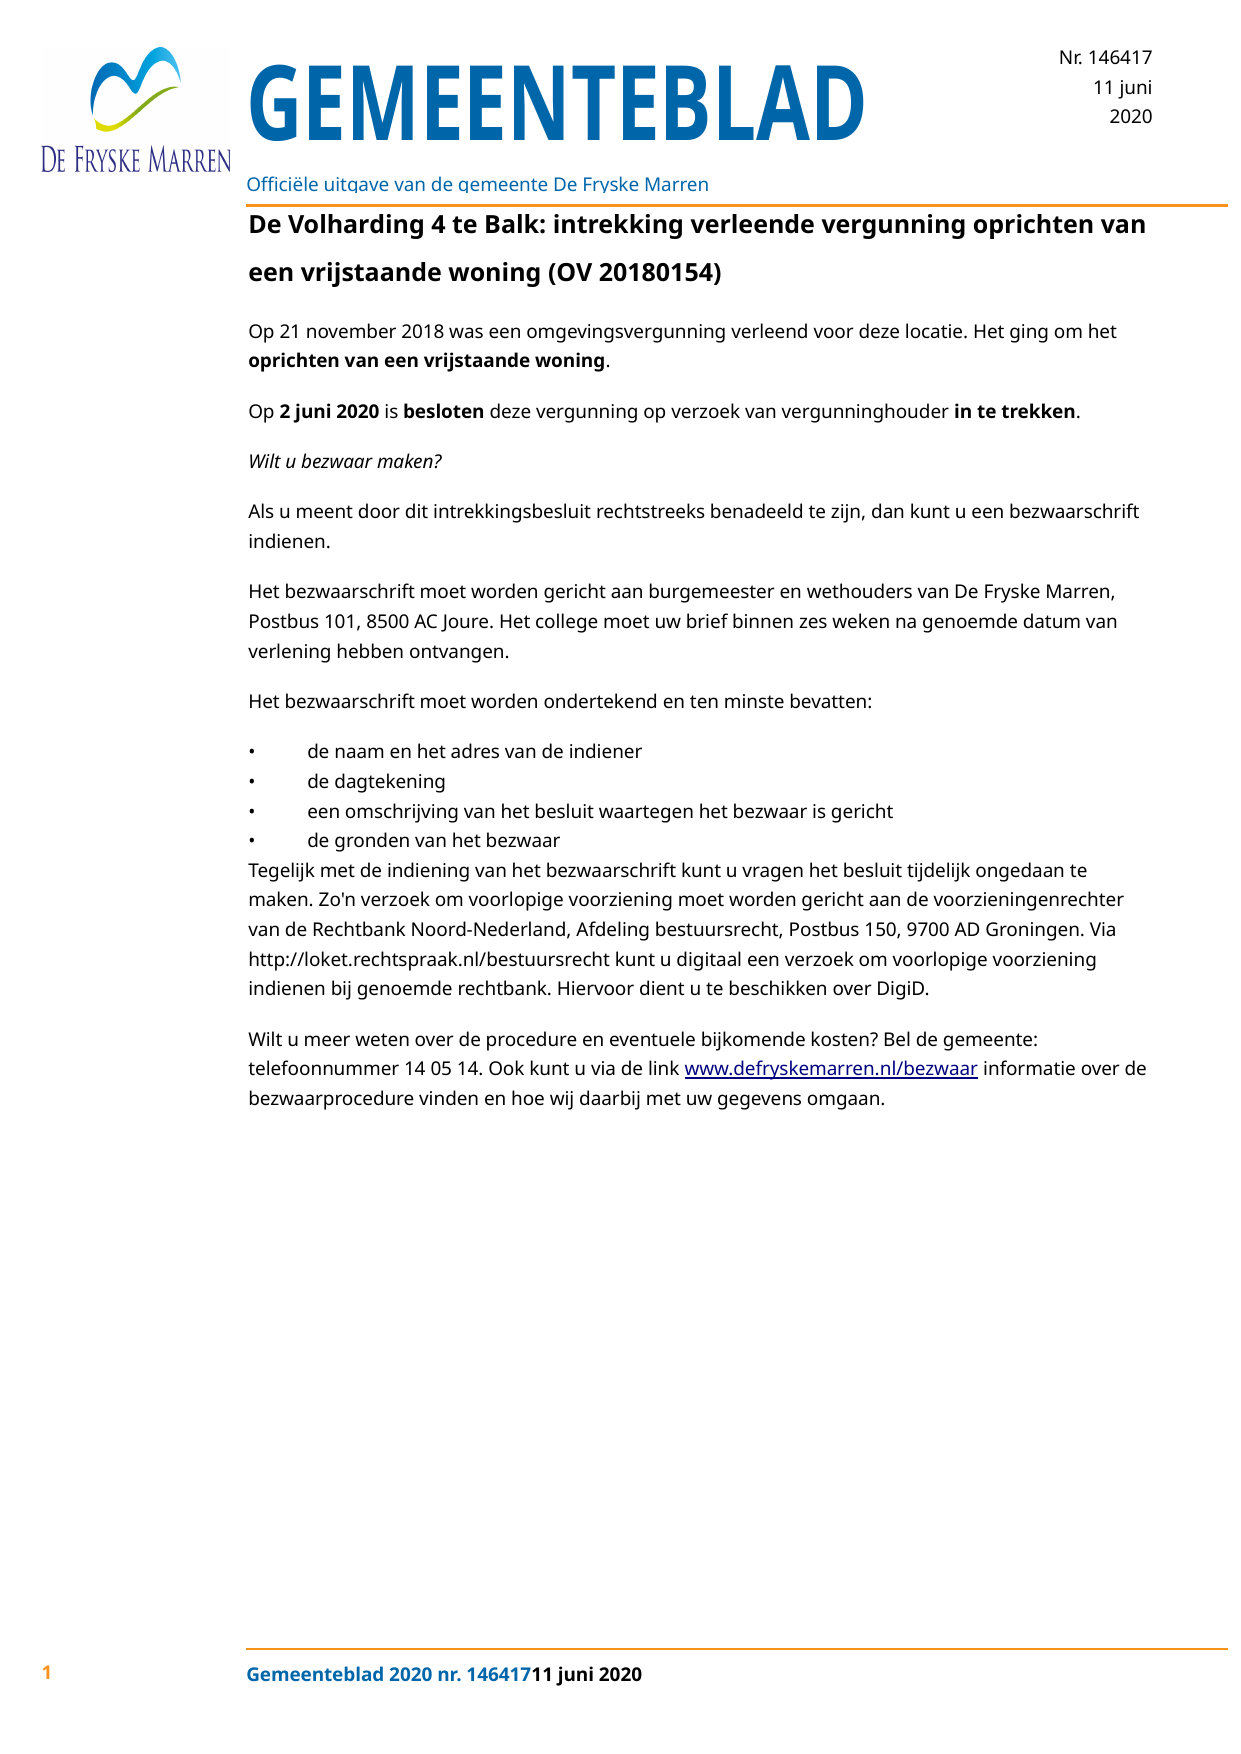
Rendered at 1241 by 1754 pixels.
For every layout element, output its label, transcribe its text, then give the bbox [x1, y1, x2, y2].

text Wilt u meer weten over de procedure en eventuele bijkomende kosten? Bel de gemeente: telefoonnummer 14 05 14. Ook kunt u via de link www.defryskemarren.nl/bezwaar informatie over de bezwaarprocedure vinden en hoe wij daarbij met uw gegevens omgaan. [248, 1026, 1152, 1111]
list de gronden van het bezwaar [248, 827, 1152, 853]
text Als u meent door dit intrekkingsbesluit rechtstreeks benadeeld te zijn, dan kunt u een bezwaarschrift indienen. [248, 499, 1152, 554]
text Wilt u bezwaar maken? [248, 448, 1152, 474]
list een omschrijving van het besluit waartegen het bezwaar is gericht [248, 798, 1152, 824]
text Op 21 november 2018 was een omgevingsvergunning verleend voor deze locatie. Het ging om het oprichten van een vrijstaande woning. [248, 318, 1152, 373]
text Het bezwaarschrift moet worden ondertekend en ten minste bevatten: [248, 688, 1152, 714]
text Op 2 juni 2020 is besloten deze vergunning op verzoek van vergunninghouder in te trekken. [248, 398, 1152, 424]
text De Volharding 4 te Balk: intrekking verleende vergunning oprichten van een vrijstaande woning (OV 20180154) [248, 207, 1152, 288]
list de naam en het adres van de indiener [248, 739, 1152, 764]
text Het bezwaarschrift moet worden gericht aan burgemeester en wethouders van De Fryske Marren, Postbus 101, 8500 AC Joure. Het college moet uw brief binnen zes weken na genoemde datum van verlening hebben ontvangen. [248, 579, 1152, 664]
list de dagtekening [248, 768, 1152, 794]
picture [41, 47, 231, 172]
text Tegelijk met de indiening van het bezwaarschrift kunt u vragen het besluit tijdelijk ongedaan te maken. Zo'n verzoek om voorlopige voorziening moet worden gericht aan de voorzieningenrechter van de Rechtbank Noord-Nederland, Afdeling bestuursrecht, Postbus 150, 9700 AD Groningen. Via http://loket.rechtspraak.nl/bestuursrecht kunt u digitaal een verzoek om voorlopige voorziening indienen bij genoemde rechtbank. Hiervoor dient u te beschikken over DigiD. [248, 857, 1152, 1001]
